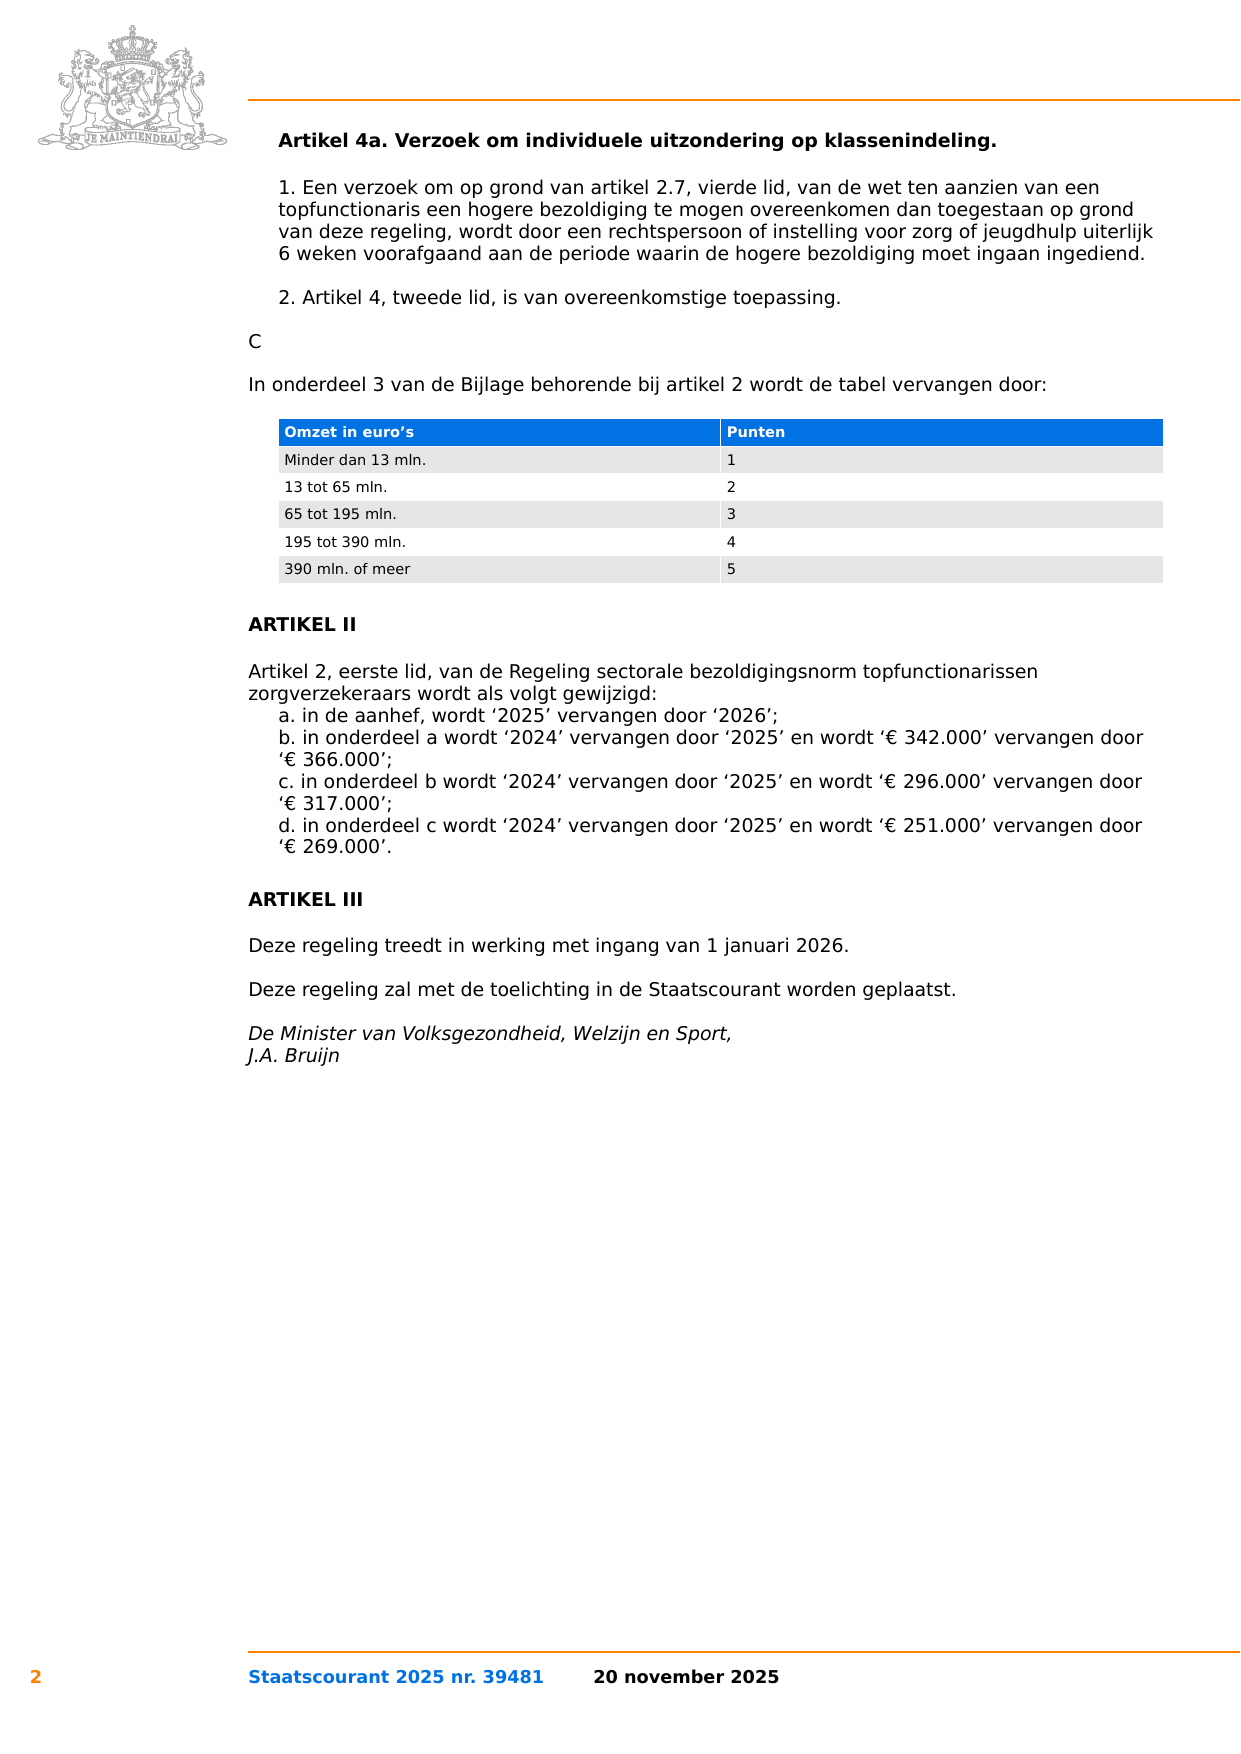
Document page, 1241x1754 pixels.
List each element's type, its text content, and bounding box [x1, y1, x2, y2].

text C [248, 331, 1163, 352]
table_cell 4 [721, 529, 1163, 555]
subtitle Artikel 4a. Verzoek om individuele uitzondering op klassenindeling. [278, 130, 1163, 152]
table_cell 2 [721, 474, 1163, 500]
subtitle ARTIKEL II [248, 614, 1163, 636]
text Deze regeling zal met de toelichting in de Staatscourant worden geplaatst. [248, 979, 1163, 1001]
text 1. Een verzoek om op grond van artikel 2.7, vierde lid, van de wet ten aanzien van een topfunctionaris een hogere bezoldiging te mogen overeenkomen dan toegestaan op grond van deze regeling, wordt door een rechtspersoon of instelling voor zorg of jeugdhulp uiterlijk 6 weken voorafgaand aan de periode waarin de hogere bezoldiging moet ingaan ingediend. [278, 177, 1163, 265]
text a. in de aanhef, wordt ‘2025’ vervangen door ‘2026’; [278, 704, 1163, 727]
table_cell 13 tot 65 mln. [279, 474, 720, 500]
text c. in onderdeel b wordt ‘2024’ vervangen door ‘2025’ en wordt ‘€ 296.000’ vervangen door ‘€ 317.000’; [278, 771, 1163, 814]
text Deze regeling treedt in werking met ingang van 1 januari 2026. [248, 935, 1163, 957]
table_cell 390 mln. of meer [279, 556, 720, 583]
text d. in onderdeel c wordt ‘2024’ vervangen door ‘2025’ en wordt ‘€ 251.000’ vervangen door ‘€ 269.000’. [278, 814, 1163, 858]
text De Minister van Volksgezondheid, Welzijn en Sport, J.A. Bruijn [248, 1023, 1163, 1067]
table_header Omzet in euro’s [279, 419, 720, 446]
table_cell 3 [721, 501, 1163, 528]
picture [38, 25, 227, 150]
table_cell 65 tot 195 mln. [279, 501, 720, 528]
text 2. Artikel 4, tweede lid, is van overeenkomstige toepassing. [278, 287, 1163, 309]
table_cell 1 [721, 447, 1163, 473]
table_cell Minder dan 13 mln. [279, 447, 720, 473]
table_cell 5 [721, 556, 1163, 583]
subtitle ARTIKEL III [248, 888, 1163, 910]
table_header Punten [721, 419, 1163, 446]
text In onderdeel 3 van de Bijlage behorende bij artikel 2 wordt de tabel vervangen door: [248, 374, 1163, 396]
text Artikel 2, eerste lid, van de Regeling sectorale bezoldigingsnorm topfunctionarissen zorgverzekeraars wordt als volgt gewijzigd: [248, 661, 1163, 704]
text b. in onderdeel a wordt ‘2024’ vervangen door ‘2025’ en wordt ‘€ 342.000’ vervangen door ‘€ 366.000’; [278, 727, 1163, 771]
table_cell 195 tot 390 mln. [279, 529, 720, 555]
